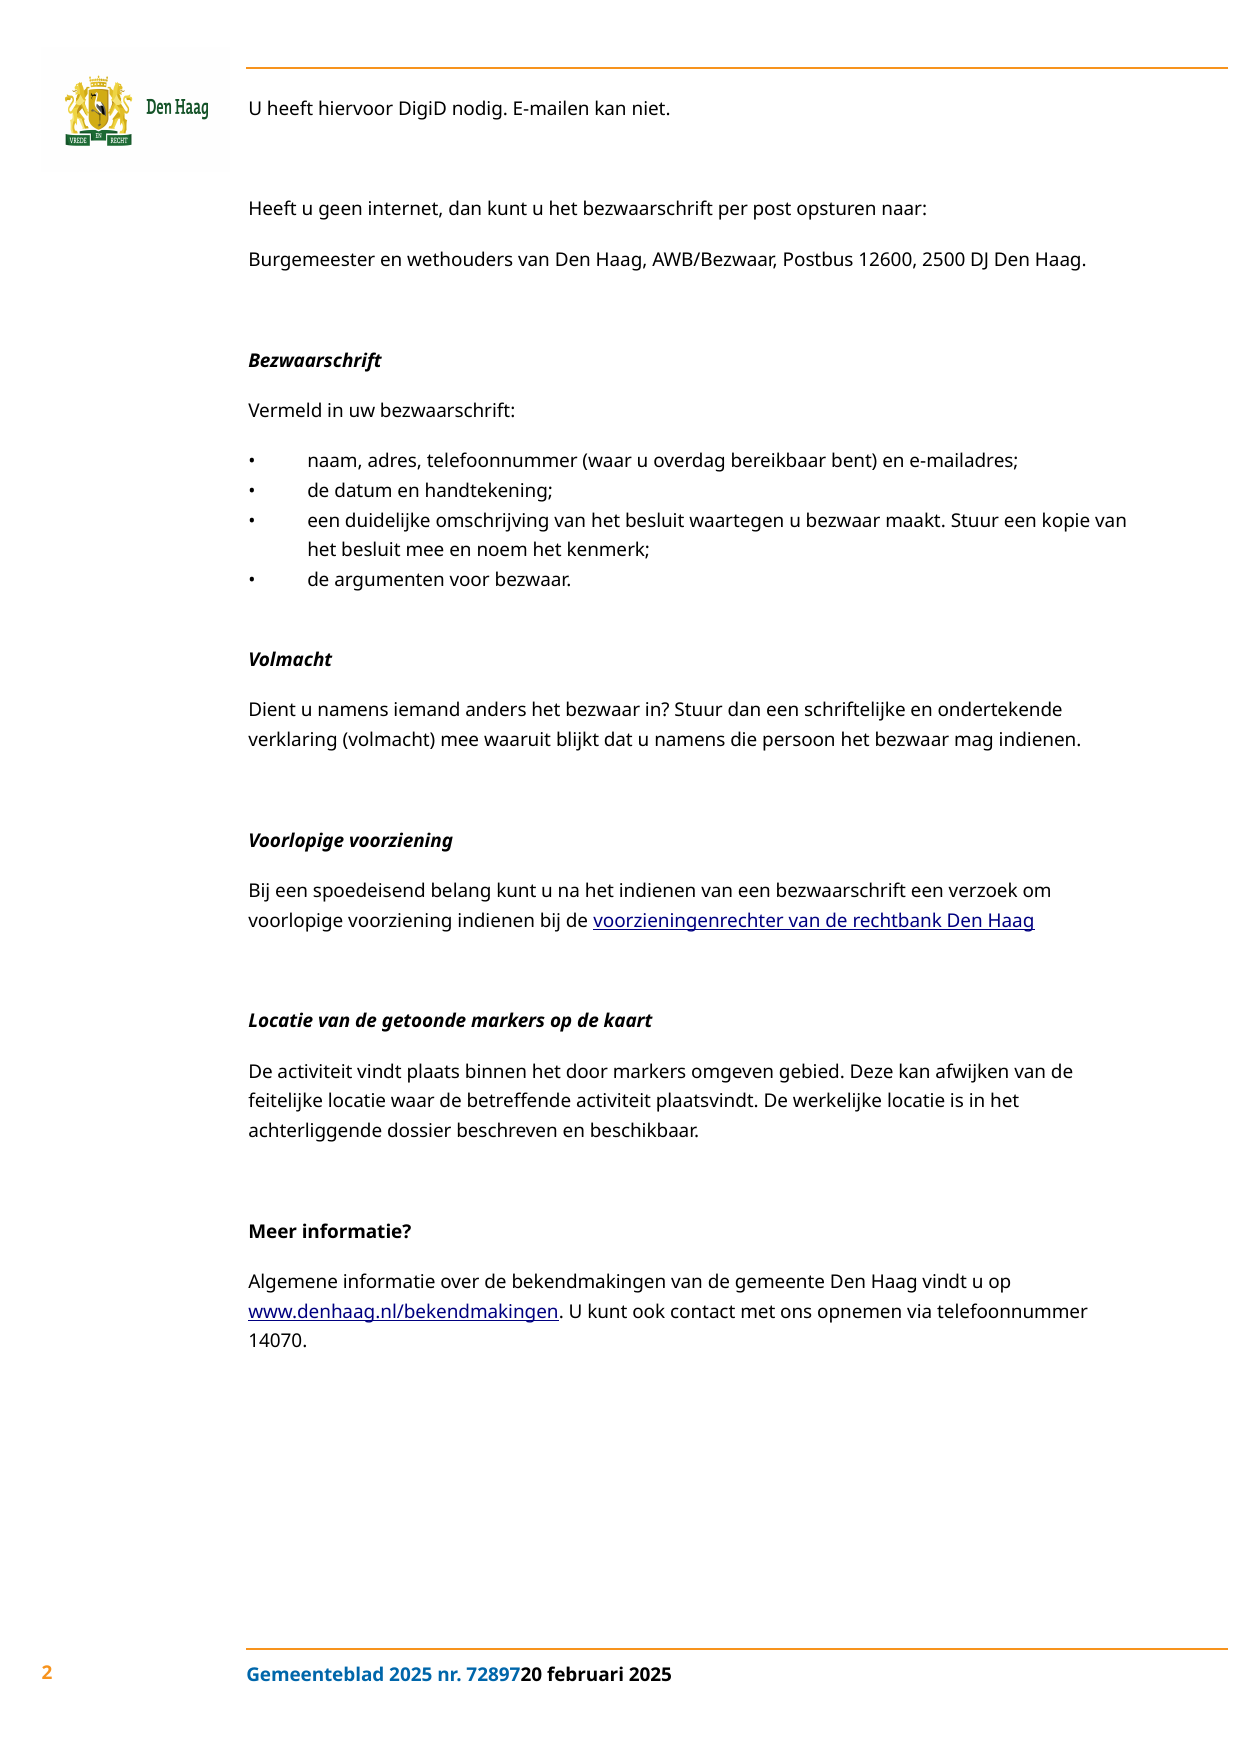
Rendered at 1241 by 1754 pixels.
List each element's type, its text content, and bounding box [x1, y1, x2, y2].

list de argumenten voor bezwaar. [248, 566, 1152, 592]
text Locatie van de getoonde markers op de kaart [248, 1008, 1152, 1033]
picture [41, 47, 231, 172]
list een duidelijke omschrijving van het besluit waartegen u bezwaar maakt. Stuur een kopie van het besluit mee en noem het kenmerk; [248, 507, 1152, 562]
text Voorlopige voorziening [248, 827, 1152, 853]
text Bij een spoedeisend belang kunt u na het indienen van een bezwaarschrift een verzoek om voorlopige voorziening indienen bij de voorzieningenrechter van de rechtbank Den Haag [248, 877, 1152, 933]
list de datum en handtekening; [248, 477, 1152, 503]
list naam, adres, telefoonnummer (waar u overdag bereikbaar bent) en e-mailadres; [248, 448, 1152, 473]
text Meer informatie? [248, 1218, 1152, 1244]
text De activiteit vindt plaats binnen het door markers omgeven gebied. Deze kan afwijken van de feitelijke locatie waar de betreffende activiteit plaatsvindt. De werkelijke locatie is in het achterliggende dossier beschreven en beschikbaar. [248, 1058, 1152, 1143]
text Algemene informatie over de bekendmakingen van de gemeente Den Haag vindt u op www.denhaag.nl/bekendmakingen. U kunt ook contact met ons opnemen via telefoonnummer 14070. [248, 1268, 1152, 1353]
text Heeft u geen internet, dan kunt u het bezwaarschrift per post opsturen naar: [248, 196, 1152, 221]
text Bezwaarschrift [248, 347, 1152, 373]
text Volmacht [248, 646, 1152, 672]
text Dient u namens iemand anders het bezwaar in? Stuur dan een schriftelijke en ondertekende verklaring (volmacht) mee waaruit blijkt dat u namens die persoon het bezwaar mag indienen. [248, 696, 1152, 752]
text U heeft hiervoor DigiD nodig. E-mailen kan niet. [248, 95, 1152, 121]
text Vermeld in uw bezwaarschrift: [248, 397, 1152, 423]
text Burgemeester en wethouders van Den Haag, AWB/Bezwaar, Postbus 12600, 2500 DJ Den Haag. [248, 246, 1152, 272]
